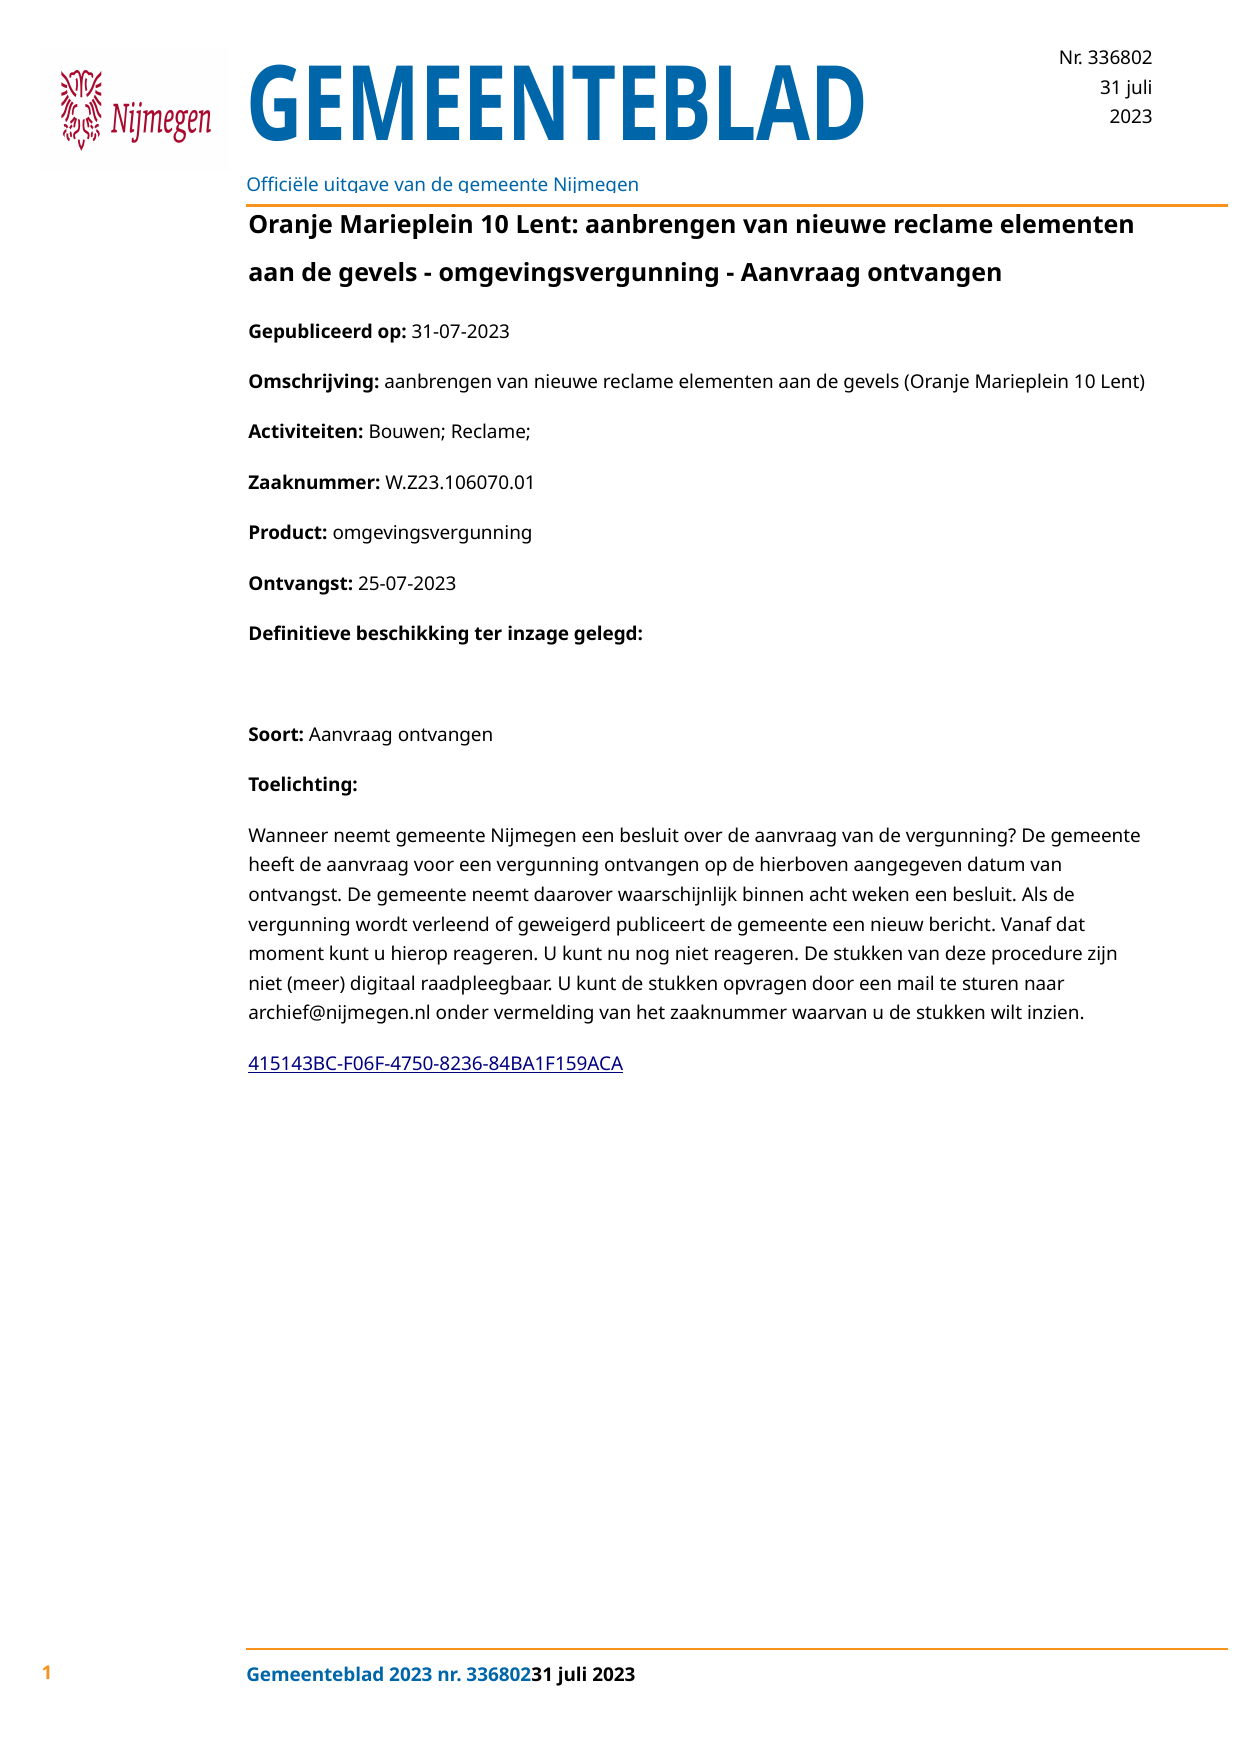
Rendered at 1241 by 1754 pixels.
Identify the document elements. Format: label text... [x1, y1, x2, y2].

text Product: omgevingsvergunning [248, 519, 1152, 545]
picture [41, 47, 231, 172]
text Omschrijving: aanbrengen van nieuwe reclame elementen aan de gevels (Oranje Marieplein 10 Lent) [248, 368, 1152, 394]
text Oranje Marieplein 10 Lent: aanbrengen van nieuwe reclame elementen aan de gevels - omgevingsvergunning - Aanvraag ontvangen [248, 207, 1152, 288]
text Soort: Aanvraag ontvangen [248, 721, 1152, 747]
text Definitieve beschikking ter inzage gelegd: [248, 620, 1152, 646]
text Activiteiten: Bouwen; Reclame; [248, 419, 1152, 444]
text Ontvangst: 25-07-2023 [248, 570, 1152, 596]
text Wanneer neemt gemeente Nijmegen een besluit over de aanvraag van de vergunning? De gemeente heeft de aanvraag voor een vergunning ontvangen op de hierboven aangegeven datum van ontvangst. De gemeente neemt daarover waarschijnlijk binnen acht weken een besluit. Als de vergunning wordt verleend of geweigerd publiceert de gemeente een nieuw bericht. Vanaf dat moment kunt u hierop reageren. U kunt nu nog niet reageren. De stukken van deze procedure zijn niet (meer) digitaal raadpleegbaar. U kunt de stukken opvragen door een mail te sturen naar archief@nijmegen.nl onder vermelding van het zaaknummer waarvan u de stukken wilt inzien. [248, 822, 1152, 1025]
text 415143BC-F06F-4750-8236-84BA1F159ACA [248, 1050, 1152, 1076]
text Toelichting: [248, 772, 1152, 797]
text Zaaknummer: W.Z23.106070.01 [248, 469, 1152, 495]
text Gepubliceerd op: 31-07-2023 [248, 318, 1152, 344]
